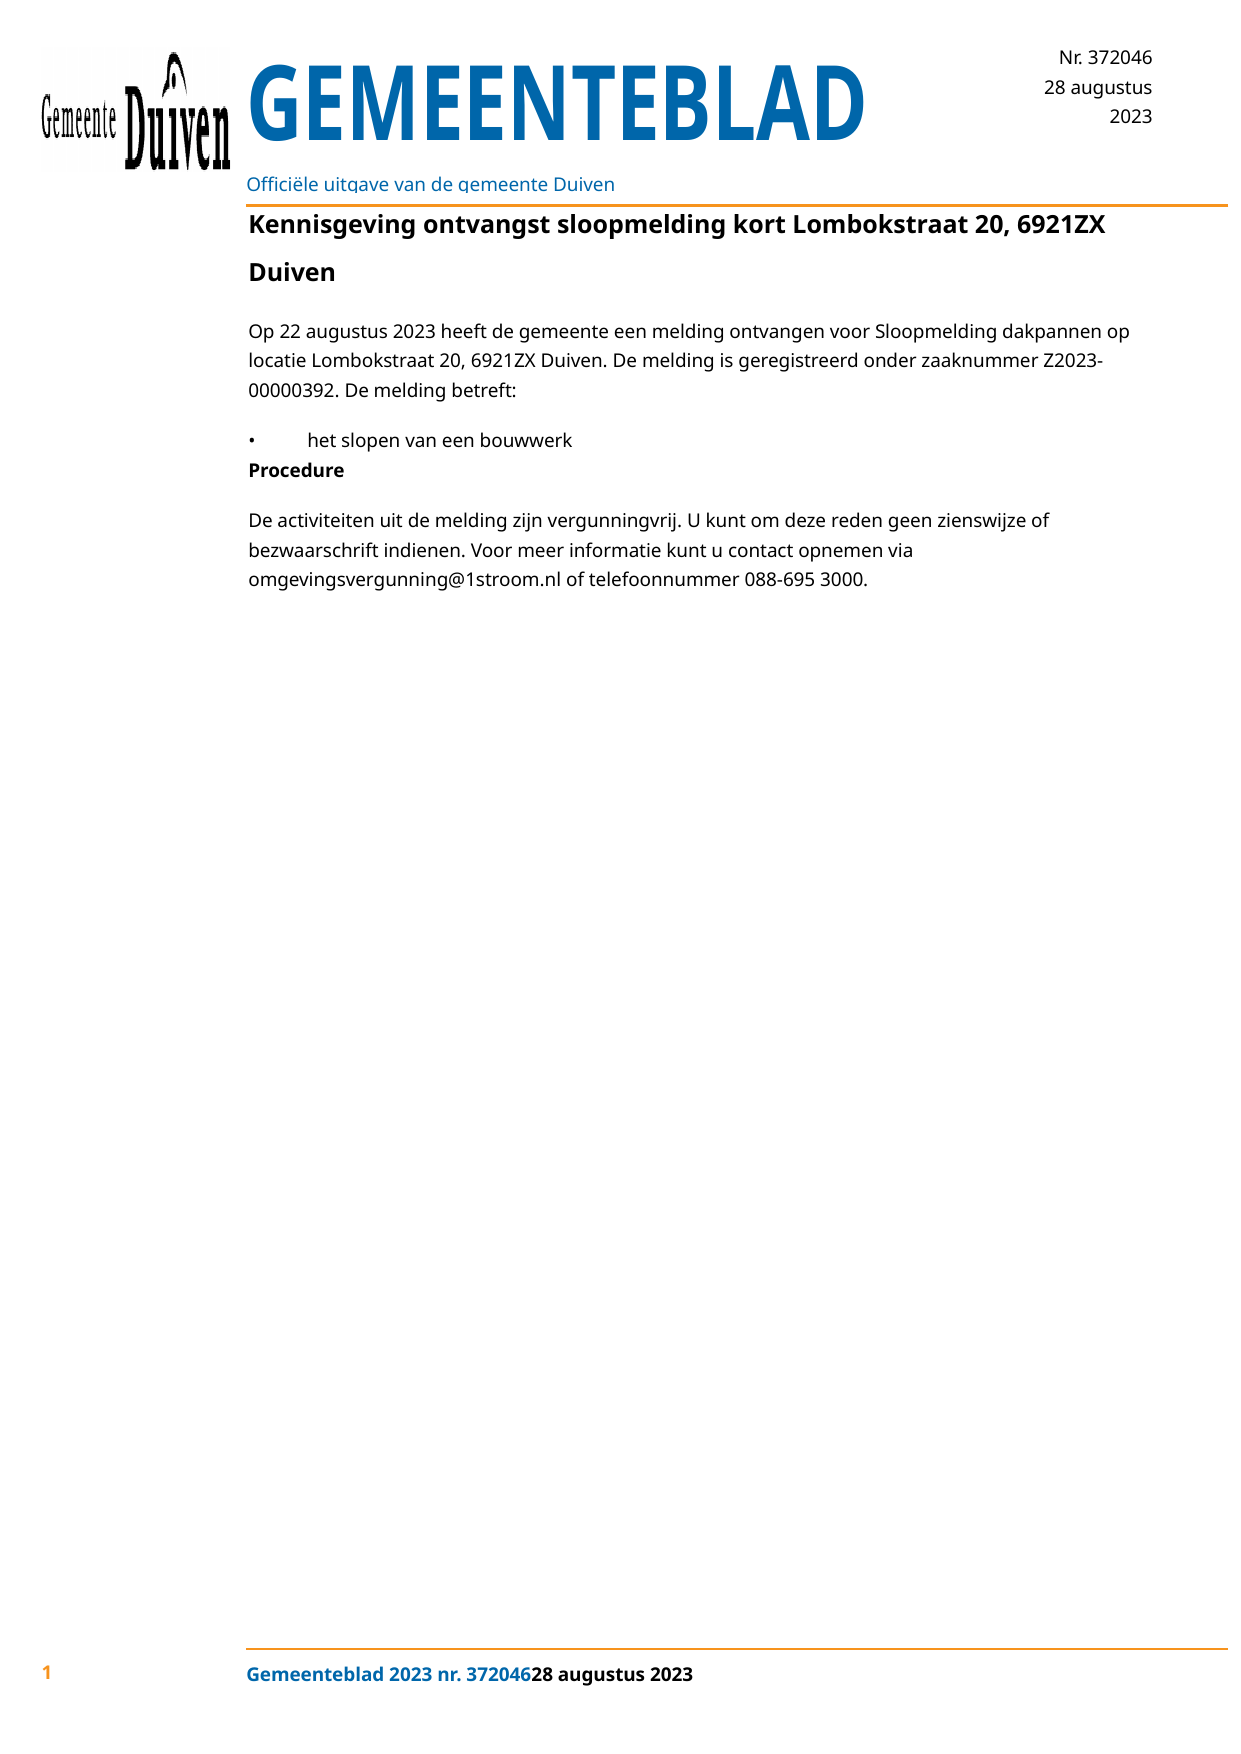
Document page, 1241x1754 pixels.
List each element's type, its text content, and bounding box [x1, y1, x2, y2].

text Op 22 augustus 2023 heeft de gemeente een melding ontvangen voor Sloopmelding dakpannen op locatie Lombokstraat 20, 6921ZX Duiven. De melding is geregistreerd onder zaaknummer Z2023-00000392. De melding betreft: [248, 318, 1152, 403]
text Procedure [248, 457, 1152, 483]
list het slopen van een bouwwerk [248, 427, 1152, 453]
picture [41, 47, 231, 172]
text Kennisgeving ontvangst sloopmelding kort Lombokstraat 20, 6921ZX Duiven [248, 207, 1152, 288]
text De activiteiten uit de melding zijn vergunningvrij. U kunt om deze reden geen zienswijze of bezwaarschrift indienen. Voor meer informatie kunt u contact opnemen via omgevingsvergunning@1stroom.nl of telefoonnummer 088-695 3000. [248, 507, 1152, 592]
